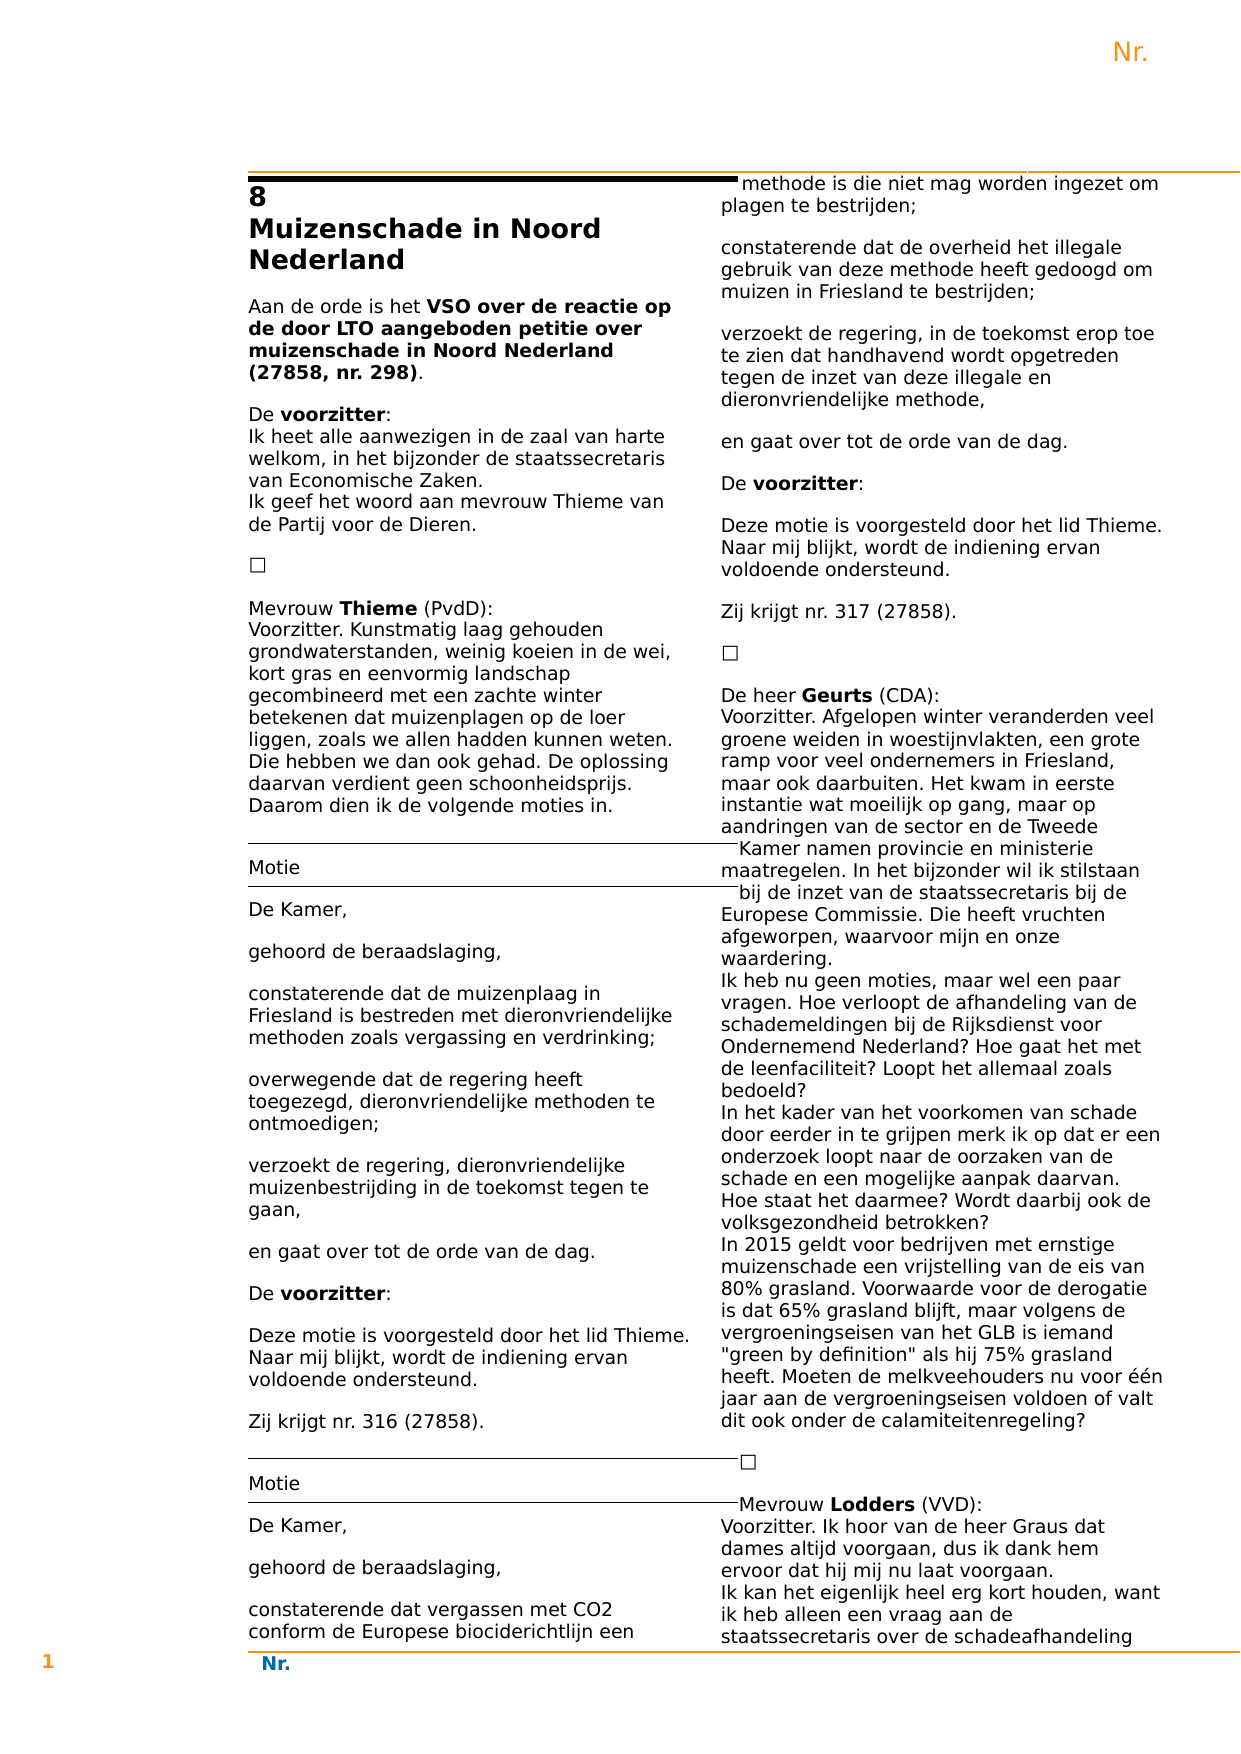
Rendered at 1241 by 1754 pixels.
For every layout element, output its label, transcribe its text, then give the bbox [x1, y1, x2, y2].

text ⬜ [721, 642, 1163, 664]
text ⬜ [721, 1452, 1163, 1474]
text De Kamer, [248, 1514, 691, 1537]
text en gaat over tot de orde van de dag. [721, 431, 1163, 453]
text Deze motie is voorgesteld door het lid Thieme. Naar mij blijkt, wordt de indiening ervan voldoende ondersteund. [721, 514, 1163, 581]
text constaterende dat de muizenplaag in Friesland is bestreden met dieronvriendelijke methoden zoals vergassing en verdrinking; [248, 983, 691, 1049]
title 8 Muizenschade in Noord Nederland [248, 182, 691, 276]
text Ik heb nu geen moties, maar wel een paar vragen. Hoe verloopt de afhandeling van de schademeldingen bij de Rijksdienst voor Ondernemend Nederland? Hoe gaat het met de leenfaciliteit? Loopt het allemaal zoals bedoeld? [721, 970, 1163, 1102]
text Voorzitter. Ik hoor van de heer Graus dat dames altijd voorgaan, dus ik dank hem ervoor dat hij mij nu laat voorgaan. [721, 1516, 1163, 1582]
text Zij krijgt nr. 317 (27858). [721, 601, 1163, 622]
text De voorzitter: [248, 1283, 691, 1305]
text overwegende dat de regering heeft toegezegd, dieronvriendelijke methoden te ontmoedigen; [248, 1069, 691, 1135]
text Motie [248, 857, 691, 879]
text ⬜ [248, 555, 691, 577]
text en gaat over tot de orde van de dag. [248, 1241, 691, 1263]
text Ik geef het woord aan mevrouw Thieme van de Partij voor de Dieren. [248, 491, 691, 535]
text constaterende dat de overheid het illegale gebruik van deze methode heeft gedoogd om muizen in Friesland te bestrijden; [721, 237, 1163, 303]
text De voorzitter: [721, 473, 1163, 494]
text Mevrouw Thieme (PvdD): [248, 597, 691, 619]
text De voorzitter: [248, 403, 691, 426]
text Zij krijgt nr. 316 (27858). [248, 1411, 691, 1433]
text Voorzitter. Kunstmatig laag gehouden grondwaterstanden, weinig koeien in de wei, kort gras en eenvormig landschap gecombineerd met een zachte winter betekenen dat muizenplagen op de loer liggen, zoals we allen hadden kunnen weten. Die hebben we dan ook gehad. De oplossing daarvan verdient geen schoonheidsprijs. Daarom dien ik de volgende moties in. [248, 619, 691, 817]
text Ik heet alle aanwezigen in de zaal van harte welkom, in het bijzonder de staatssecretaris van Economische Zaken. [248, 426, 691, 491]
text De Kamer, [248, 899, 691, 921]
text verzoekt de regering, dieronvriendelijke muizenbestrijding in de toekomst tegen te gaan, [248, 1155, 691, 1221]
text verzoekt de regering, in de toekomst erop toe te zien dat handhavend wordt opgetreden tegen de inzet van deze illegale en dieronvriendelijke methode, [721, 323, 1163, 411]
text methode is die niet mag worden ingezet om plagen te bestrijden; [721, 173, 1163, 217]
text Ik kan het eigenlijk heel erg kort houden, want ik heb alleen een vraag aan de staatssecretaris over de schadeafhandeling [721, 1582, 1163, 1648]
text gehoord de beraadslaging, [248, 1557, 691, 1578]
text Mevrouw Lodders (VVD): [721, 1494, 1163, 1516]
text constaterende dat vergassen met CO2 conform de Europese biociderichtlijn een [248, 1598, 691, 1642]
text In het kader van het voorkomen van schade door eerder in te grijpen merk ik op dat er een onderzoek loopt naar de oorzaken van de schade en een mogelijke aanpak daarvan. Hoe staat het daarmee? Wordt daarbij ook de volksgezondheid betrokken? [721, 1102, 1163, 1234]
text gehoord de beraadslaging, [248, 941, 691, 963]
text In 2015 geldt voor bedrijven met ernstige muizenschade een vrijstelling van de eis van 80% grasland. Voorwaarde voor de derogatie is dat 65% grasland blijft, maar volgens de vergroeningseisen van het GLB is iemand "green by definition" als hij 75% grasland heeft. Moeten de melkveehouders nu voor één jaar aan de vergroeningseisen voldoen of valt dit ook onder de calamiteitenregeling? [721, 1234, 1163, 1432]
text Deze motie is voorgesteld door het lid Thieme. Naar mij blijkt, wordt de indiening ervan voldoende ondersteund. [248, 1325, 691, 1391]
text Aan de orde is het VSO over de reactie op de door LTO aangeboden petitie over muizenschade in Noord Nederland (27858, nr. 298). [248, 296, 691, 383]
text De heer Geurts (CDA): [721, 684, 1163, 706]
text Motie [248, 1473, 691, 1494]
text Voorzitter. Afgelopen winter veranderden veel groene weiden in woestijnvlakten, een grote ramp voor veel ondernemers in Friesland, maar ook daarbuiten. Het kwam in eerste instantie wat moeilijk op gang, maar op aandringen van de sector en de Tweede Kamer namen provincie en ministerie maatregelen. In het bijzonder wil ik stilstaan bij de inzet van de staatssecretaris bij de Europese Commissie. Die heeft vruchten afgeworpen, waarvoor mijn en onze waardering. [721, 706, 1163, 970]
